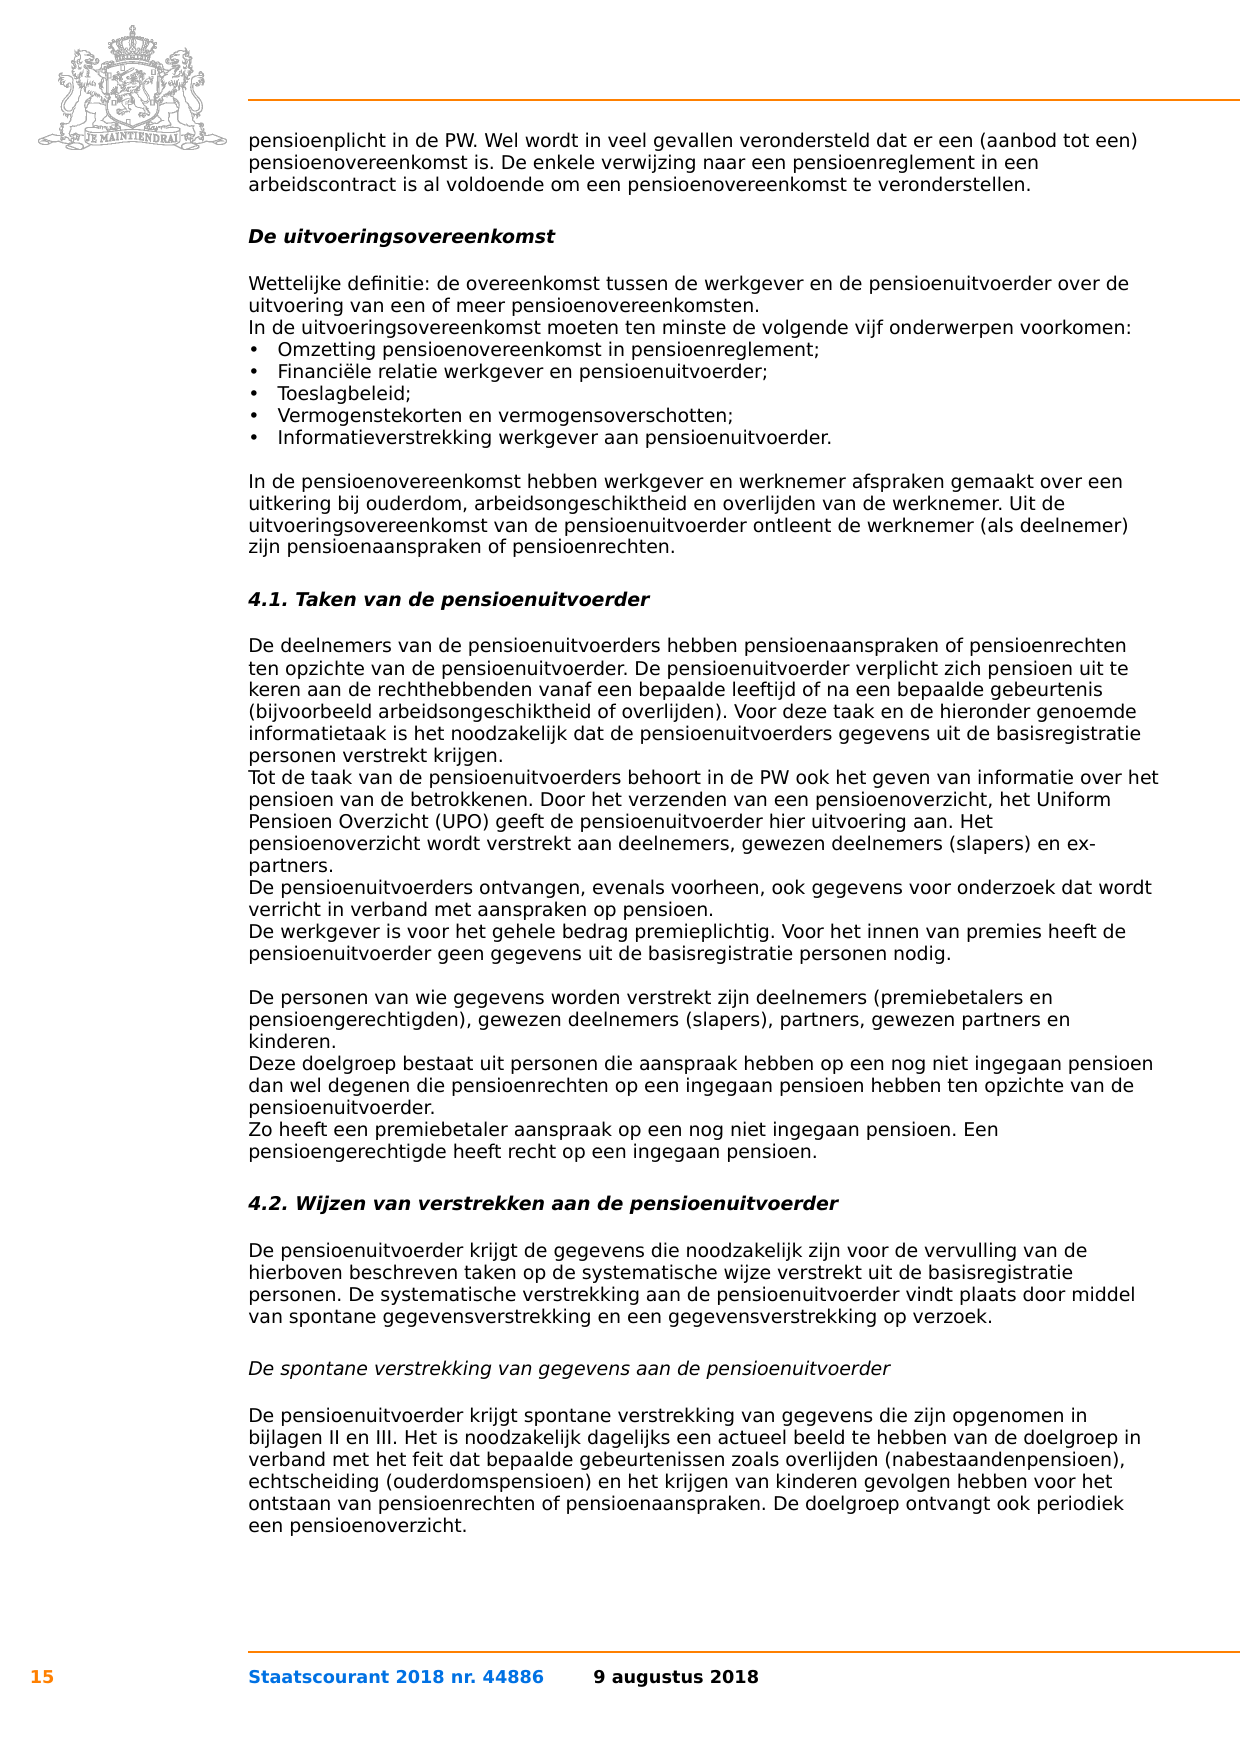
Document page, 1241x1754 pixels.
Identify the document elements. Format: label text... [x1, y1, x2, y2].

text Tot de taak van de pensioenuitvoerders behoort in de PW ook het geven van informatie over het pensioen van de betrokkenen. Door het verzenden van een pensioenoverzicht, het Uniform Pensioen Overzicht (UPO) geeft de pensioenuitvoerder hier uitvoering aan. Het pensioenoverzicht wordt verstrekt aan deelnemers, gewezen deelnemers (slapers) en ex-partners. [248, 767, 1163, 877]
text In de uitvoeringsovereenkomst moeten ten minste de volgende vijf onderwerpen voorkomen: [248, 317, 1163, 339]
subtitle 4.2. Wijzen van verstrekken aan de pensioenuitvoerder [248, 1193, 1163, 1215]
text De pensioenuitvoerder krijgt spontane verstrekking van gegevens die zijn opgenomen in bijlagen II en III. Het is noodzakelijk dagelijks een actueel beeld te hebben van de doelgroep in verband met het feit dat bepaalde gebeurtenissen zoals overlijden (nabestaandenpensioen), echtscheiding (ouderdomspensioen) en het krijgen van kinderen gevolgen hebben voor het ontstaan van pensioenrechten of pensioenaanspraken. De doelgroep ontvangt ook periodiek een pensioenoverzicht. [248, 1405, 1163, 1537]
text De pensioenuitvoerders ontvangen, evenals voorheen, ook gegevens voor onderzoek dat wordt verricht in verband met aanspraken op pensioen. [248, 877, 1163, 921]
text De personen van wie gegevens worden verstrekt zijn deelnemers (premiebetalers en pensioengerechtigden), gewezen deelnemers (slapers), partners, gewezen partners en kinderen. [248, 987, 1163, 1053]
text • Toeslagbeleid; [248, 383, 1163, 405]
text Wettelijke definitie: de overeenkomst tussen de werkgever en de pensioenuitvoerder over de uitvoering van een of meer pensioenovereenkomsten. [248, 273, 1163, 317]
text pensioenplicht in de PW. Wel wordt in veel gevallen verondersteld dat er een (aanbod tot een) pensioenovereenkomst is. De enkele verwijzing naar een pensioenreglement in een arbeidscontract is al voldoende om een pensioenovereenkomst te veronderstellen. [248, 130, 1163, 196]
text • Omzetting pensioenovereenkomst in pensioenreglement; [248, 339, 1163, 361]
text • Vermogenstekorten en vermogensoverschotten; [248, 405, 1163, 427]
text • Financiële relatie werkgever en pensioenuitvoerder; [248, 361, 1163, 383]
text De pensioenuitvoerder krijgt de gegevens die noodzakelijk zijn voor de vervulling van de hierboven beschreven taken op de systematische wijze verstrekt uit de basisregistratie personen. De systematische verstrekking aan de pensioenuitvoerder vindt plaats door middel van spontane gegevensverstrekking en een gegevensverstrekking op verzoek. [248, 1240, 1163, 1328]
picture [38, 25, 227, 150]
text Zo heeft een premiebetaler aanspraak op een nog niet ingegaan pensioen. Een pensioengerechtigde heeft recht op een ingegaan pensioen. [248, 1119, 1163, 1163]
subtitle 4.1. Taken van de pensioenuitvoerder [248, 588, 1163, 610]
subtitle De spontane verstrekking van gegevens aan de pensioenuitvoerder [248, 1358, 1163, 1380]
text Deze doelgroep bestaat uit personen die aanspraak hebben op een nog niet ingegaan pensioen dan wel degenen die pensioenrechten op een ingegaan pensioen hebben ten opzichte van de pensioenuitvoerder. [248, 1053, 1163, 1119]
text De deelnemers van de pensioenuitvoerders hebben pensioenaanspraken of pensioenrechten ten opzichte van de pensioenuitvoerder. De pensioenuitvoerder verplicht zich pensioen uit te keren aan de rechthebbenden vanaf een bepaalde leeftijd of na een bepaalde gebeurtenis (bijvoorbeeld arbeidsongeschiktheid of overlijden). Voor deze taak en de hieronder genoemde informatietaak is het noodzakelijk dat de pensioenuitvoerders gegevens uit de basisregistratie personen verstrekt krijgen. [248, 635, 1163, 767]
subtitle De uitvoeringsovereenkomst [248, 226, 1163, 248]
text • Informatieverstrekking werkgever aan pensioenuitvoerder. [248, 427, 1163, 449]
text De werkgever is voor het gehele bedrag premieplichtig. Voor het innen van premies heeft de pensioenuitvoerder geen gegevens uit de basisregistratie personen nodig. [248, 921, 1163, 965]
text In de pensioenovereenkomst hebben werkgever en werknemer afspraken gemaakt over een uitkering bij ouderdom, arbeidsongeschiktheid en overlijden van de werknemer. Uit de uitvoeringsovereenkomst van de pensioenuitvoerder ontleent de werknemer (als deelnemer) zijn pensioenaanspraken of pensioenrechten. [248, 471, 1163, 558]
